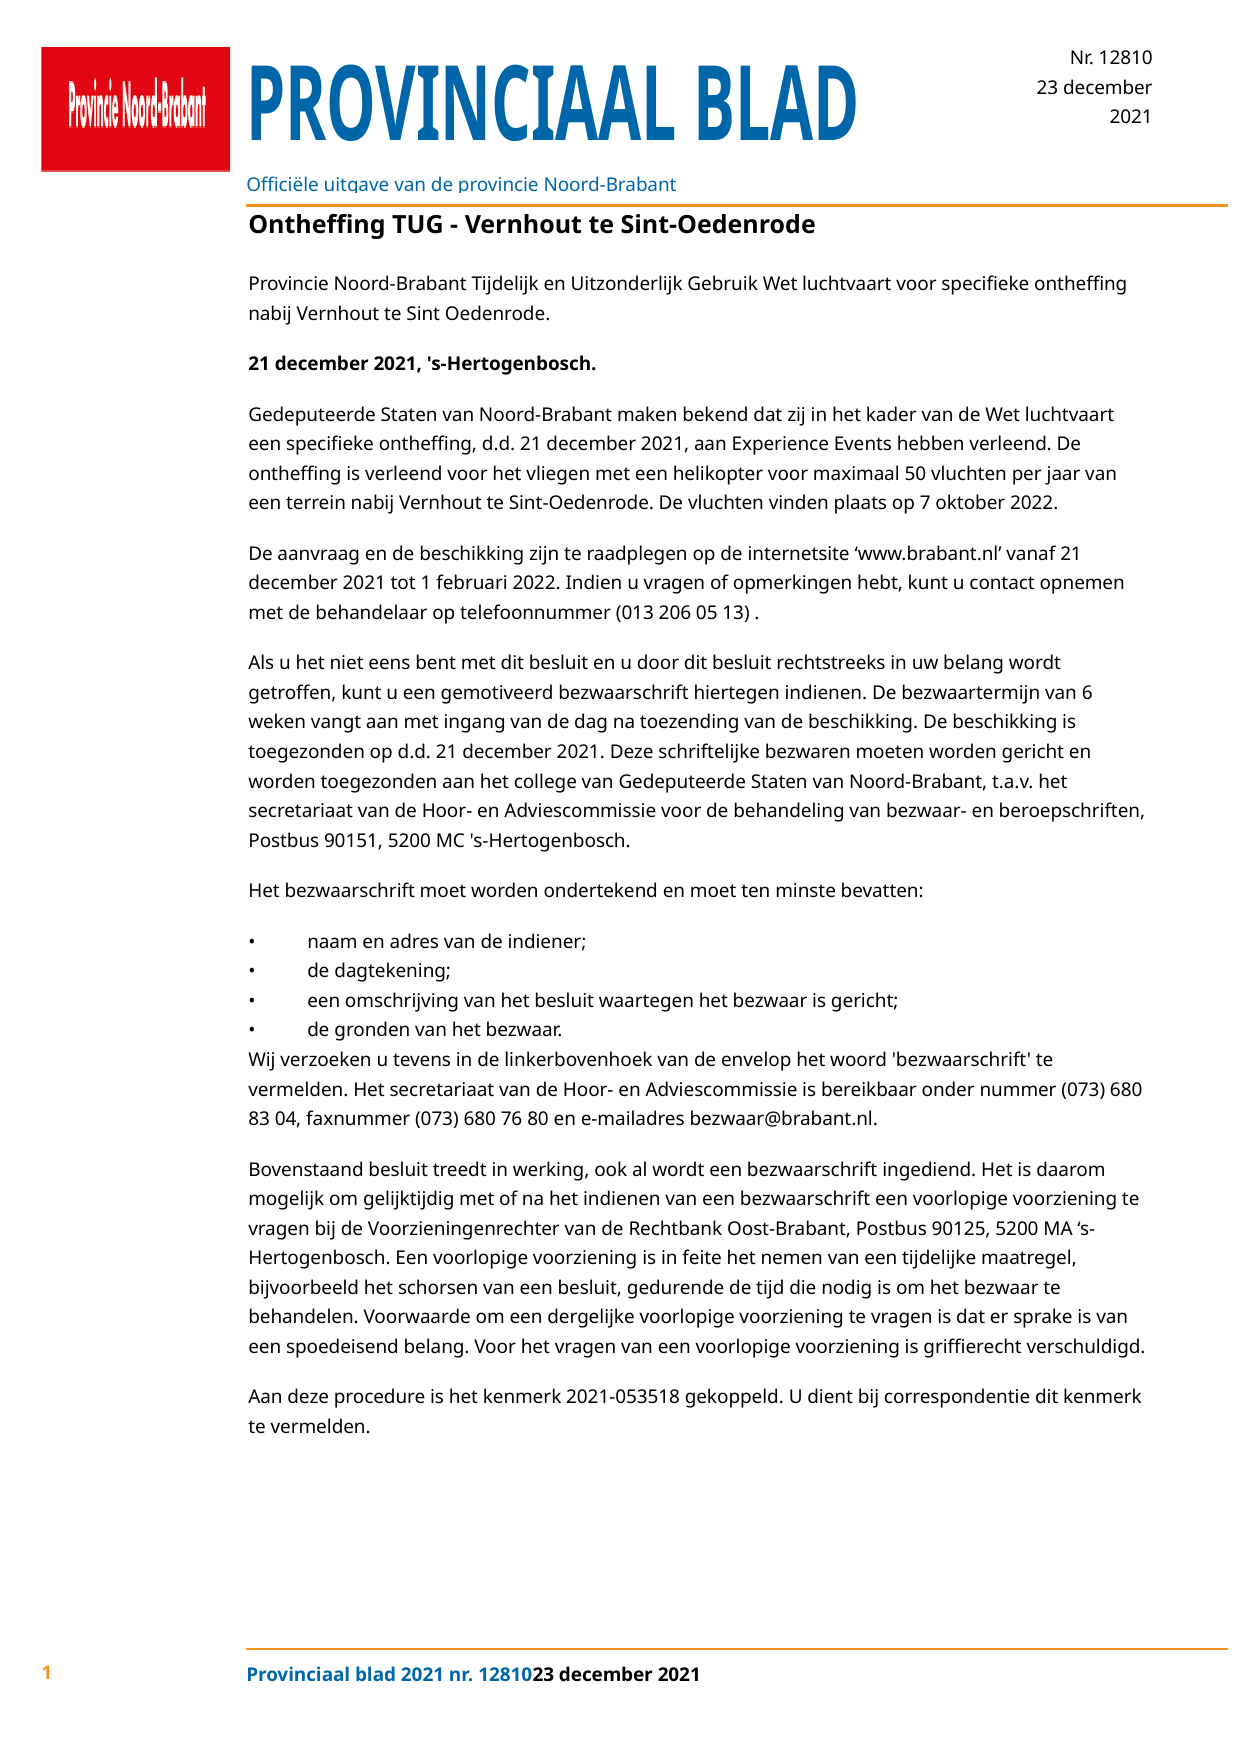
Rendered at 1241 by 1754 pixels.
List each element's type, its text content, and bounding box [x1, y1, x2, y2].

text De aanvraag en de beschikking zijn te raadplegen op de internetsite ‘www.brabant.nl’ vanaf 21 december 2021 tot 1 februari 2022. Indien u vragen of opmerkingen hebt, kunt u contact opnemen met de behandelaar op telefoonnummer (013 206 05 13) . [248, 540, 1152, 625]
list de dagtekening; [248, 957, 1152, 983]
text Ontheffing TUG - Vernhout te Sint-Oedenrode [248, 207, 1152, 241]
list de gronden van het bezwaar. [248, 1017, 1152, 1042]
text Aan deze procedure is het kenmerk 2021-053518 gekoppeld. U dient bij correspondentie dit kenmerk te vermelden. [248, 1384, 1152, 1439]
picture [41, 47, 231, 172]
text Provincie Noord-Brabant Tijdelijk en Uitzonderlijk Gebruik Wet luchtvaart voor specifieke ontheffing nabij Vernhout te Sint Oedenrode. [248, 270, 1152, 326]
text Wij verzoeken u tevens in de linkerbovenhoek van de envelop het woord 'bezwaarschrift' te vermelden. Het secretariaat van de Hoor- en Adviescommissie is bereikbaar onder nummer (073) 680 83 04, faxnummer (073) 680 76 80 en e-mailadres bezwaar@brabant.nl. [248, 1046, 1152, 1131]
list naam en adres van de indiener; [248, 928, 1152, 953]
text Als u het niet eens bent met dit besluit en u door dit besluit rechtstreeks in uw belang wordt getroffen, kunt u een gemotiveerd bezwaarschrift hiertegen indienen. De bezwaartermijn van 6 weken vangt aan met ingang van de dag na toezending van de beschikking. De beschikking is toegezonden op d.d. 21 december 2021. Deze schriftelijke bezwaren moeten worden gericht en worden toegezonden aan het college van Gedeputeerde Staten van Noord-Brabant, t.a.v. het secretariaat van de Hoor- en Adviescommissie voor de behandeling van bezwaar- en beroepschriften, Postbus 90151, 5200 MC 's-Hertogenbosch. [248, 649, 1152, 853]
text Bovenstaand besluit treedt in werking, ook al wordt een bezwaarschrift ingediend. Het is daarom mogelijk om gelijktijdig met of na het indienen van een bezwaarschrift een voorlopige voorziening te vragen bij de Voorzieningenrechter van de Rechtbank Oost-Brabant, Postbus 90125, 5200 MA ‘s-Hertogenbosch. Een voorlopige voorziening is in feite het nemen van een tijdelijke maatregel, bijvoorbeeld het schorsen van een besluit, gedurende de tijd die nodig is om het bezwaar te behandelen. Voorwaarde om een dergelijke voorlopige voorziening te vragen is dat er sprake is van een spoedeisend belang. Voor het vragen van een voorlopige voorziening is griffierecht verschuldigd. [248, 1156, 1152, 1359]
list een omschrijving van het besluit waartegen het bezwaar is gericht; [248, 987, 1152, 1013]
text Het bezwaarschrift moet worden ondertekend en moet ten minste bevatten: [248, 877, 1152, 903]
text 21 december 2021, 's-Hertogenbosch. [248, 350, 1152, 376]
text Gedeputeerde Staten van Noord-Brabant maken bekend dat zij in het kader van de Wet luchtvaart een specifieke ontheffing, d.d. 21 december 2021, aan Experience Events hebben verleend. De ontheffing is verleend voor het vliegen met een helikopter voor maximaal 50 vluchten per jaar van een terrein nabij Vernhout te Sint-Oedenrode. De vluchten vinden plaats op 7 oktober 2022. [248, 401, 1152, 515]
